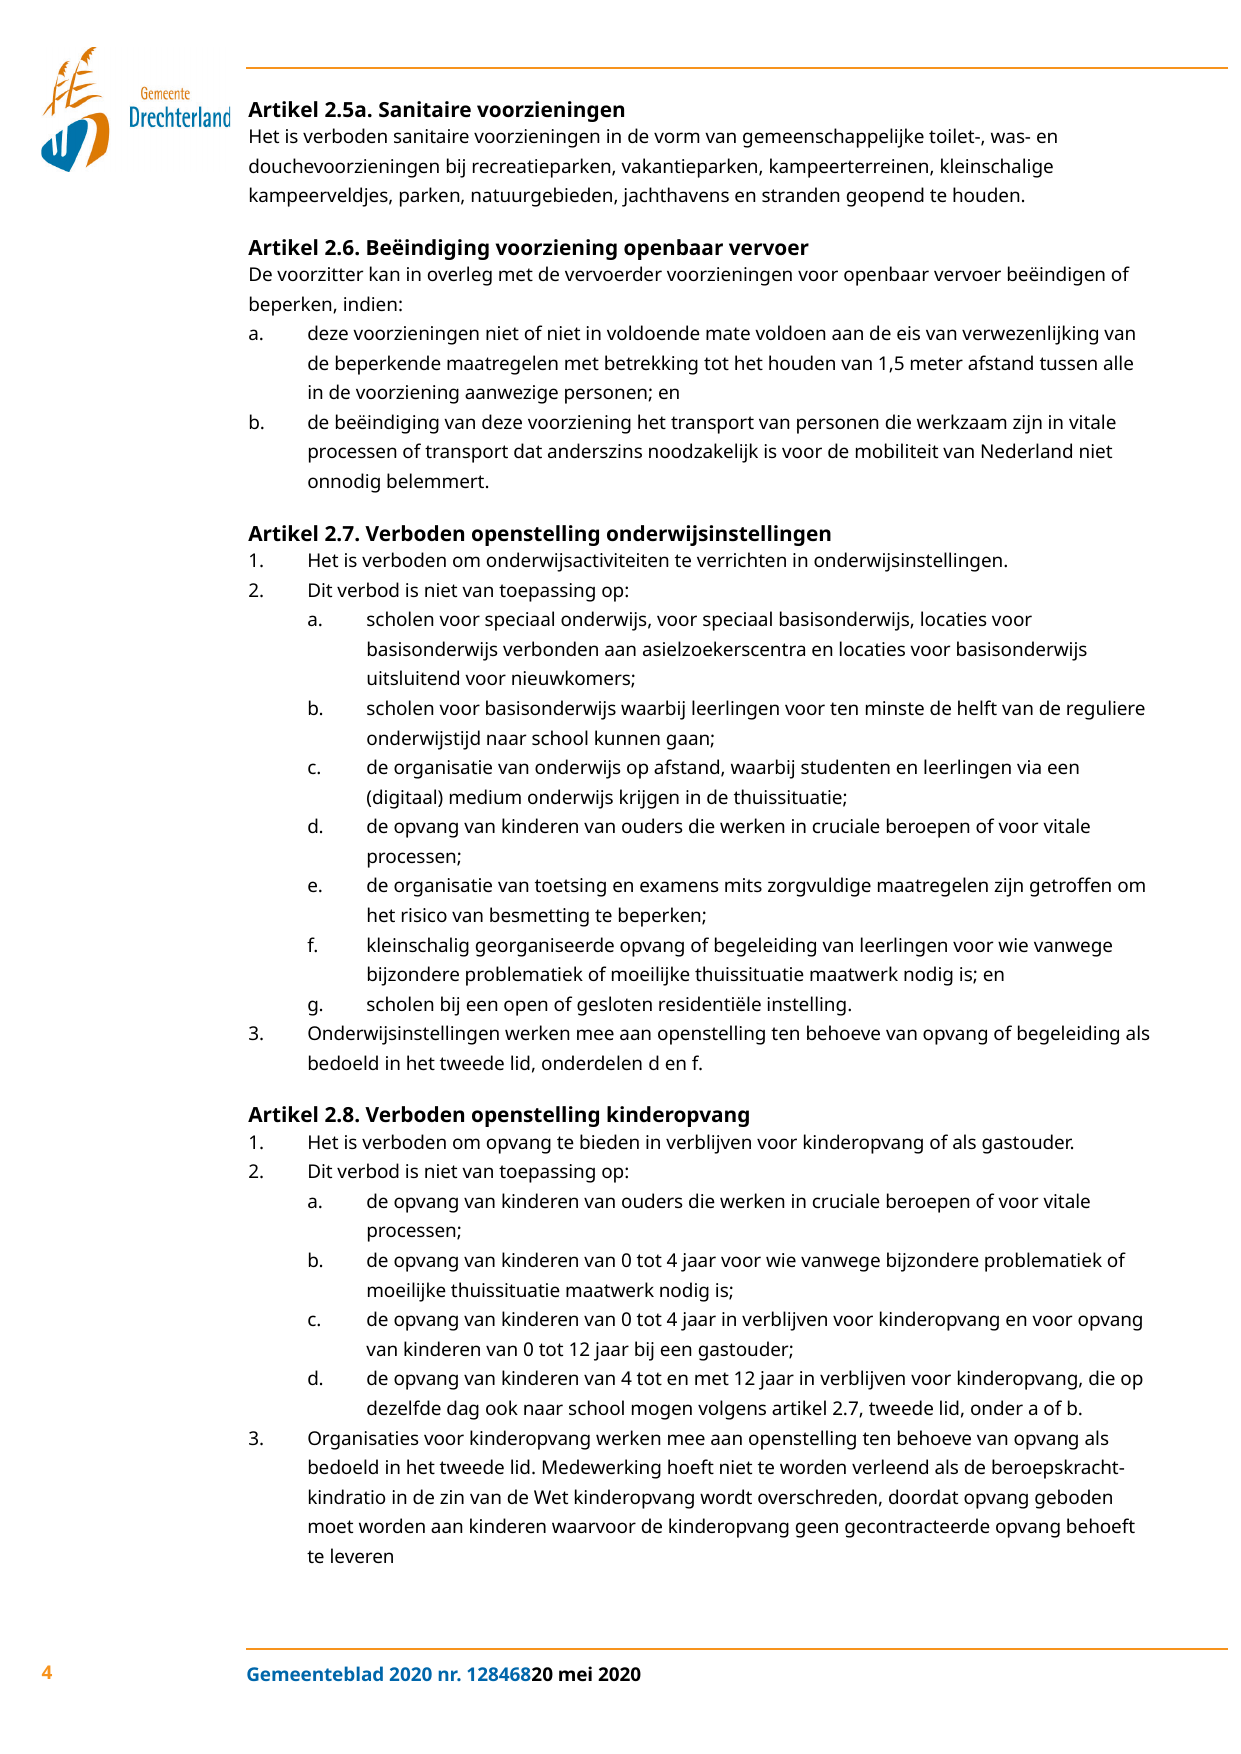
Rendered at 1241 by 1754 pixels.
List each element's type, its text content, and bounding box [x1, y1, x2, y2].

list de opvang van kinderen van 4 tot en met 12 jaar in verblijven voor kinderopvang, die op dezelfde dag ook naar school mogen volgens artikel 2.7, tweede lid, onder a of b. [307, 1366, 1152, 1421]
list scholen bij een open of gesloten residentiële instelling. [307, 991, 1152, 1017]
list kleinschalig georganiseerde opvang of begeleiding van leerlingen voor wie vanwege bijzondere problematiek of moeilijke thuissituatie maatwerk nodig is; en [307, 932, 1152, 987]
text Artikel 2.6. Beëindiging voorziening openbaar vervoer [248, 233, 1152, 261]
text Artikel 2.5a. Sanitaire voorzieningen [248, 95, 1152, 123]
list de organisatie van toetsing en examens mits zorgvuldige maatregelen zijn getroffen om het risico van besmetting te beperken; [307, 873, 1152, 928]
list Het is verboden om onderwijsactiviteiten te verrichten in onderwijsinstellingen. [248, 547, 1152, 573]
text Artikel 2.7. Verboden openstelling onderwijsinstellingen [248, 519, 1152, 547]
list Het is verboden om opvang te bieden in verblijven voor kinderopvang of als gastouder. [248, 1129, 1152, 1155]
list Dit verbod is niet van toepassing op: [248, 577, 1152, 602]
list scholen voor speciaal onderwijs, voor speciaal basisonderwijs, locaties voor basisonderwijs verbonden aan asielzoekerscentra en locaties voor basisonderwijs uitsluitend voor nieuwkomers; [307, 606, 1152, 691]
list de opvang van kinderen van 0 tot 4 jaar in verblijven voor kinderopvang en voor opvang van kinderen van 0 tot 12 jaar bij een gastouder; [307, 1306, 1152, 1362]
list Organisaties voor kinderopvang werken mee aan openstelling ten behoeve van opvang als bedoeld in het tweede lid. Medewerking hoeft niet te worden verleend als de beroepskracht-kindratio in de zin van de Wet kinderopvang wordt overschreden, doordat opvang geboden moet worden aan kinderen waarvoor de kinderopvang geen gecontracteerde opvang behoeft te leveren [248, 1425, 1152, 1569]
list Dit verbod is niet van toepassing op: [248, 1158, 1152, 1184]
list de beëindiging van deze voorziening het transport van personen die werkzaam zijn in vitale processen of transport dat anderszins noodzakelijk is voor de mobiliteit van Nederland niet onnodig belemmert. [248, 409, 1152, 494]
picture [41, 47, 231, 172]
text Artikel 2.8. Verboden openstelling kinderopvang [248, 1101, 1152, 1129]
list de opvang van kinderen van ouders die werken in cruciale beroepen of voor vitale processen; [307, 1188, 1152, 1243]
text De voorzitter kan in overleg met de vervoerder voorzieningen voor openbaar vervoer beëindigen of beperken, indien: [248, 261, 1152, 317]
list scholen voor basisonderwijs waarbij leerlingen voor ten minste de helft van de reguliere onderwijstijd naar school kunnen gaan; [307, 695, 1152, 750]
list deze voorzieningen niet of niet in voldoende mate voldoen aan de eis van verwezenlijking van de beperkende maatregelen met betrekking tot het houden van 1,5 meter afstand tussen alle in de voorziening aanwezige personen; en [248, 320, 1152, 405]
list Onderwijsinstellingen werken mee aan openstelling ten behoeve van opvang of begeleiding als bedoeld in het tweede lid, onderdelen d en f. [248, 1021, 1152, 1076]
picture [41, 158, 64, 172]
list de opvang van kinderen van ouders die werken in cruciale beroepen of voor vitale processen; [307, 813, 1152, 869]
list de opvang van kinderen van 0 tot 4 jaar voor wie vanwege bijzondere problematiek of moeilijke thuissituatie maatwerk nodig is; [307, 1247, 1152, 1303]
text Het is verboden sanitaire voorzieningen in de vorm van gemeenschappelijke toilet-, was- en douchevoorzieningen bij recreatieparken, vakantieparken, kampeerterreinen, kleinschalige kampeerveldjes, parken, natuurgebieden, jachthavens en stranden geopend te houden. [248, 123, 1152, 208]
picture [226, 115, 231, 124]
list de organisatie van onderwijs op afstand, waarbij studenten en leerlingen via een (digitaal) medium onderwijs krijgen in de thuissituatie; [307, 754, 1152, 809]
